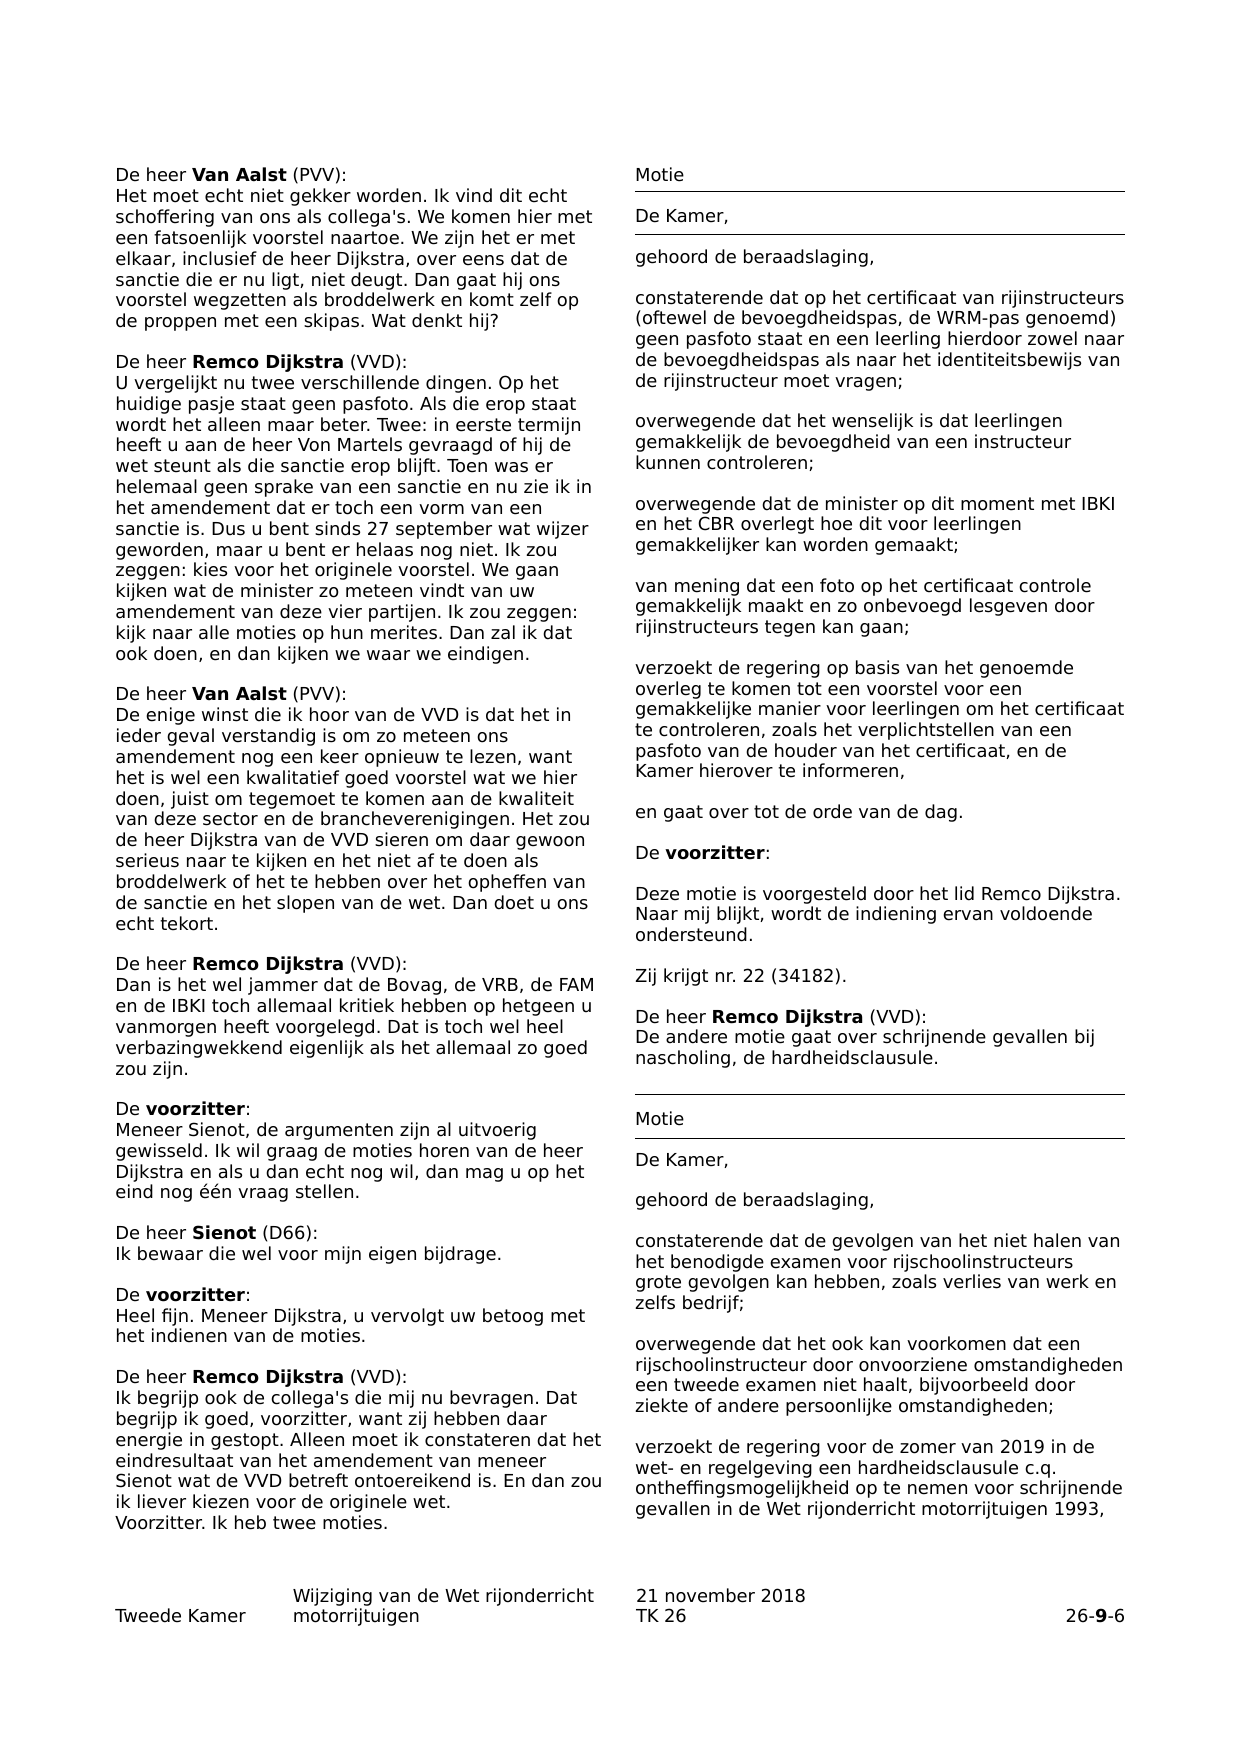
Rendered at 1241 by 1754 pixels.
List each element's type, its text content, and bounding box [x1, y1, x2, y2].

text Deze motie is voorgesteld door het lid Remco Dijkstra. Naar mij blijkt, wordt de indiening ervan voldoende ondersteund. [635, 883, 1125, 946]
text overwegende dat het wenselijk is dat leerlingen gemakkelijk de bevoegdheid van een instructeur kunnen controleren; [635, 411, 1125, 473]
text Voorzitter. Ik heb twee moties. [115, 1513, 605, 1534]
text De heer Remco Dijkstra (VVD): [635, 1006, 1125, 1027]
text van mening dat een foto op het certificaat controle gemakkelijk maakt en zo onbevoegd lesgeven door rijinstructeurs tegen kan gaan; [635, 576, 1125, 638]
text De voorzitter: [635, 843, 1125, 863]
text De heer Remco Dijkstra (VVD): [115, 954, 605, 975]
text en gaat over tot de orde van de dag. [635, 802, 1125, 823]
text U vergelijkt nu twee verschillende dingen. Op het huidige pasje staat geen pasfoto. Als die erop staat wordt het alleen maar beter. Twee: in eerste termijn heeft u aan de heer Von Martels gevraagd of hij de wet steunt als die sanctie erop blijft. Toen was er helemaal geen sprake van een sanctie en nu zie ik in het amendement dat er toch een vorm van een sanctie is. Dus u bent sinds 27 september wat wijzer geworden, maar u bent er helaas nog niet. Ik zou zeggen: kies voor het originele voorstel. We gaan kijken wat de minister zo meteen vindt van uw amendement van deze vier partijen. Ik zou zeggen: kijk naar alle moties op hun merites. Dan zal ik dat ook doen, en dan kijken we waar we eindigen. [115, 373, 605, 664]
text overwegende dat de minister op dit moment met IBKI en het CBR overlegt hoe dit voor leerlingen gemakkelijker kan worden gemaakt; [635, 493, 1125, 556]
text verzoekt de regering op basis van het genoemde overleg te komen tot een voorstel voor een gemakkelijke manier voor leerlingen om het certificaat te controleren, zoals het verplichtstellen van een pasfoto van de houder van het certificaat, en de Kamer hierover te informeren, [635, 658, 1125, 782]
text De andere motie gaat over schrijnende gevallen bij nascholing, de hardheidsclausule. [635, 1027, 1125, 1069]
text gehoord de beraadslaging, [635, 1190, 1125, 1211]
text verzoekt de regering voor de zomer van 2019 in de wet- en regelgeving een hardheidsclausule c.q. ontheffingsmogelijkheid op te nemen voor schrijnende gevallen in de Wet rijonderricht motorrijtuigen 1993, [635, 1437, 1125, 1520]
text De enige winst die ik hoor van de VVD is dat het in ieder geval verstandig is om zo meteen ons amendement nog een keer opnieuw te lezen, want het is wel een kwalitatief goed voorstel wat we hier doen, juist om tegemoet te komen aan de kwaliteit van deze sector en de brancheverenigingen. Het zou de heer Dijkstra van de VVD sieren om daar gewoon serieus naar te kijken en het niet af te doen als broddelwerk of het te hebben over het opheffen van de sanctie en het slopen van de wet. Dan doet u ons echt tekort. [115, 705, 605, 934]
text De heer Remco Dijkstra (VVD): [115, 1367, 605, 1388]
text Ik begrijp ook de collega's die mij nu bevragen. Dat begrijp ik goed, voorzitter, want zij hebben daar energie in gestopt. Alleen moet ik constateren dat het eindresultaat van het amendement van meneer Sienot wat de VVD betreft ontoereikend is. En dan zou ik liever kiezen voor de originele wet. [115, 1388, 605, 1513]
text De Kamer, [635, 1149, 1125, 1170]
text Heel fijn. Meneer Dijkstra, u vervolgt uw betoog met het indienen van de moties. [115, 1305, 605, 1347]
text Meneer Sienot, de argumenten zijn al uitvoerig gewisseld. Ik wil graag de moties horen van de heer Dijkstra en als u dan echt nog wil, dan mag u op het eind nog één vraag stellen. [115, 1120, 605, 1203]
text Het moet echt niet gekker worden. Ik vind dit echt schoffering van ons als collega's. We komen hier met een fatsoenlijk voorstel naartoe. We zijn het er met elkaar, inclusief de heer Dijkstra, over eens dat de sanctie die er nu ligt, niet deugt. Dan gaat hij ons voorstel wegzetten als broddelwerk en komt zelf op de proppen met een skipas. Wat denkt hij? [115, 186, 605, 332]
text Zij krijgt nr. 22 (34182). [635, 966, 1125, 986]
text constaterende dat de gevolgen van het niet halen van het benodigde examen voor rijschoolinstructeurs grote gevolgen kan hebben, zoals verlies van werk en zelfs bedrijf; [635, 1231, 1125, 1314]
text Dan is het wel jammer dat de Bovag, de VRB, de FAM en de IBKI toch allemaal kritiek hebben op hetgeen u vanmorgen heeft voorgelegd. Dat is toch wel heel verbazingwekkend eigenlijk als het allemaal zo goed zou zijn. [115, 975, 605, 1079]
text De heer Sienot (D66): [115, 1223, 605, 1244]
text Motie [635, 1109, 1125, 1129]
text De heer Van Aalst (PVV): [115, 684, 605, 705]
text constaterende dat op het certificaat van rijinstructeurs (oftewel de bevoegdheidspas, de WRM-pas genoemd) geen pasfoto staat en een leerling hierdoor zowel naar de bevoegdheidspas als naar het identiteitsbewijs van de rijinstructeur moet vragen; [635, 287, 1125, 391]
text Ik bewaar die wel voor mijn eigen bijdrage. [115, 1244, 605, 1265]
text overwegende dat het ook kan voorkomen dat een rijschoolinstructeur door onvoorziene omstandigheden een tweede examen niet haalt, bijvoorbeeld door ziekte of andere persoonlijke omstandigheden; [635, 1334, 1125, 1417]
text gehoord de beraadslaging, [635, 247, 1125, 267]
text De voorzitter: [115, 1285, 605, 1305]
text De heer Van Aalst (PVV): [115, 165, 605, 186]
text De Kamer, [635, 206, 1125, 227]
text De heer Remco Dijkstra (VVD): [115, 352, 605, 373]
text De voorzitter: [115, 1099, 605, 1120]
text Motie [635, 165, 1125, 186]
